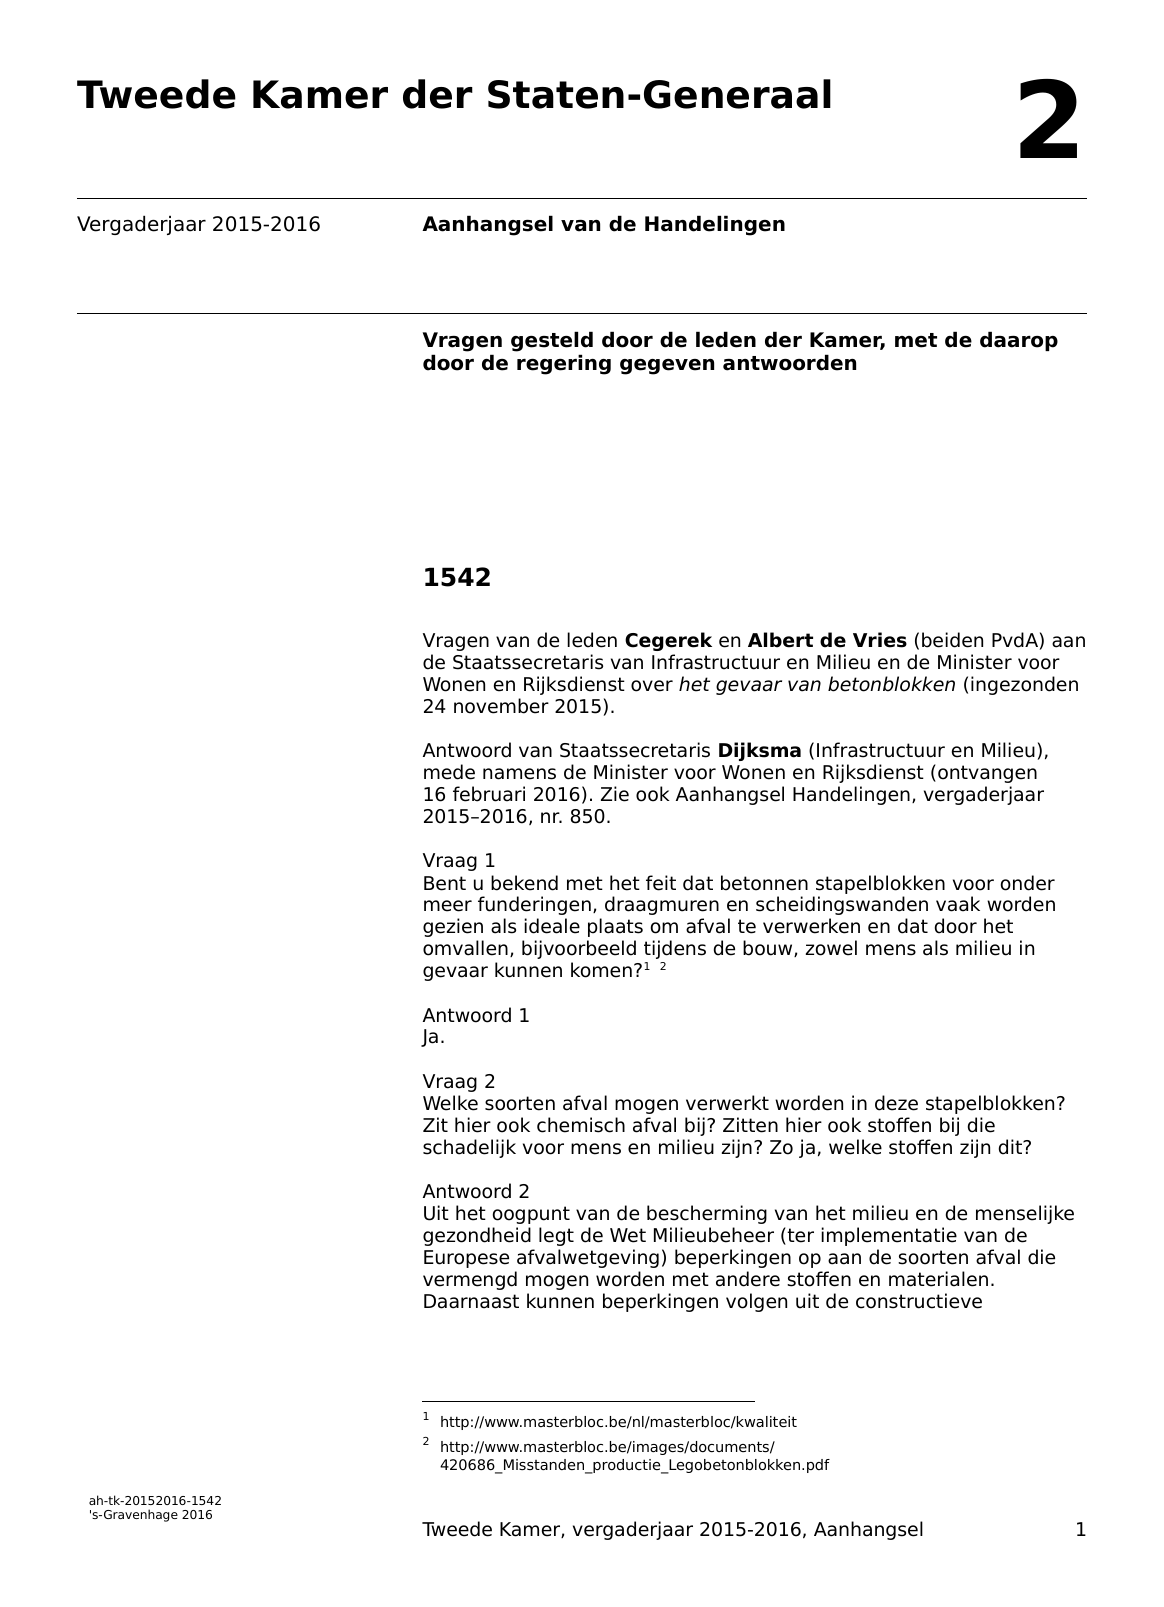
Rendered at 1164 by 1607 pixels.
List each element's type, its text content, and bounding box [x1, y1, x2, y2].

text Vragen van de leden Cegerek en Albert de Vries (beiden PvdA) aan de Staatssecretaris van Infrastructuur en Milieu en de Minister voor Wonen en Rijksdienst over het gevaar van betonblokken (ingezonden 24 november 2015). [422, 630, 1087, 718]
text Antwoord 1 [422, 1004, 1087, 1026]
text Antwoord van Staatssecretaris Dijksma (Infrastructuur en Milieu), mede namens de Minister voor Wonen en Rijksdienst (ontvangen 16 februari 2016). Zie ook Aanhangsel Handelingen, vergaderjaar 2015–2016, nr. 850. [422, 740, 1087, 828]
table_header 2 [886, 59, 1087, 198]
text Vraag 2 [422, 1071, 1087, 1093]
table_header Tweede Kamer der Staten-Generaal [77, 59, 886, 198]
text Antwoord 2 [422, 1181, 1087, 1203]
table_cell [77, 314, 422, 375]
text ah-tk-20152016-1542 [88, 1494, 323, 1508]
text Vraag 1 [422, 850, 1087, 872]
text Uit het oogpunt van de bescherming van het milieu en de menselijke gezondheid legt de Wet Milieubeheer (ter implementatie van de Europese afvalwetgeving) beperkingen op aan de soorten afval die vermengd mogen worden met andere stoffen en materialen. Daarnaast kunnen beperkingen volgen uit de constructieve [422, 1203, 1087, 1313]
text Ja. [422, 1026, 1087, 1048]
table_cell Vragen gesteld door de leden der Kamer, met de daarop door de regering gegeven antwoorden [422, 314, 1087, 375]
text Welke soorten afval mogen verwerkt worden in deze stapelblokken? Zit hier ook chemisch afval bij? Zitten hier ook stoffen bij die schadelijk voor mens en milieu zijn? Zo ja, welke stoffen zijn dit? [422, 1093, 1087, 1158]
table_cell Vergaderjaar 2015-2016 [77, 199, 422, 313]
text http://www.masterbloc.be/images/documents/420686_Misstanden_productie_Legobetonblokken.pdf [422, 1435, 1087, 1474]
text http://www.masterbloc.be/nl/masterbloc/kwaliteit [422, 1410, 1087, 1432]
table_cell Aanhangsel van de Handelingen [422, 199, 1087, 313]
text 1542 [422, 563, 1087, 592]
text Bent u bekend met het feit dat betonnen stapelblokken voor onder meer funderingen, draagmuren en scheidingswanden vaak worden gezien als ideale plaats om afval te verwerken en dat door het omvallen, bijvoorbeeld tijdens de bouw, zowel mens als milieu in gevaar kunnen komen? [422, 872, 1087, 982]
text 's-Gravenhage 2016 [88, 1508, 323, 1522]
